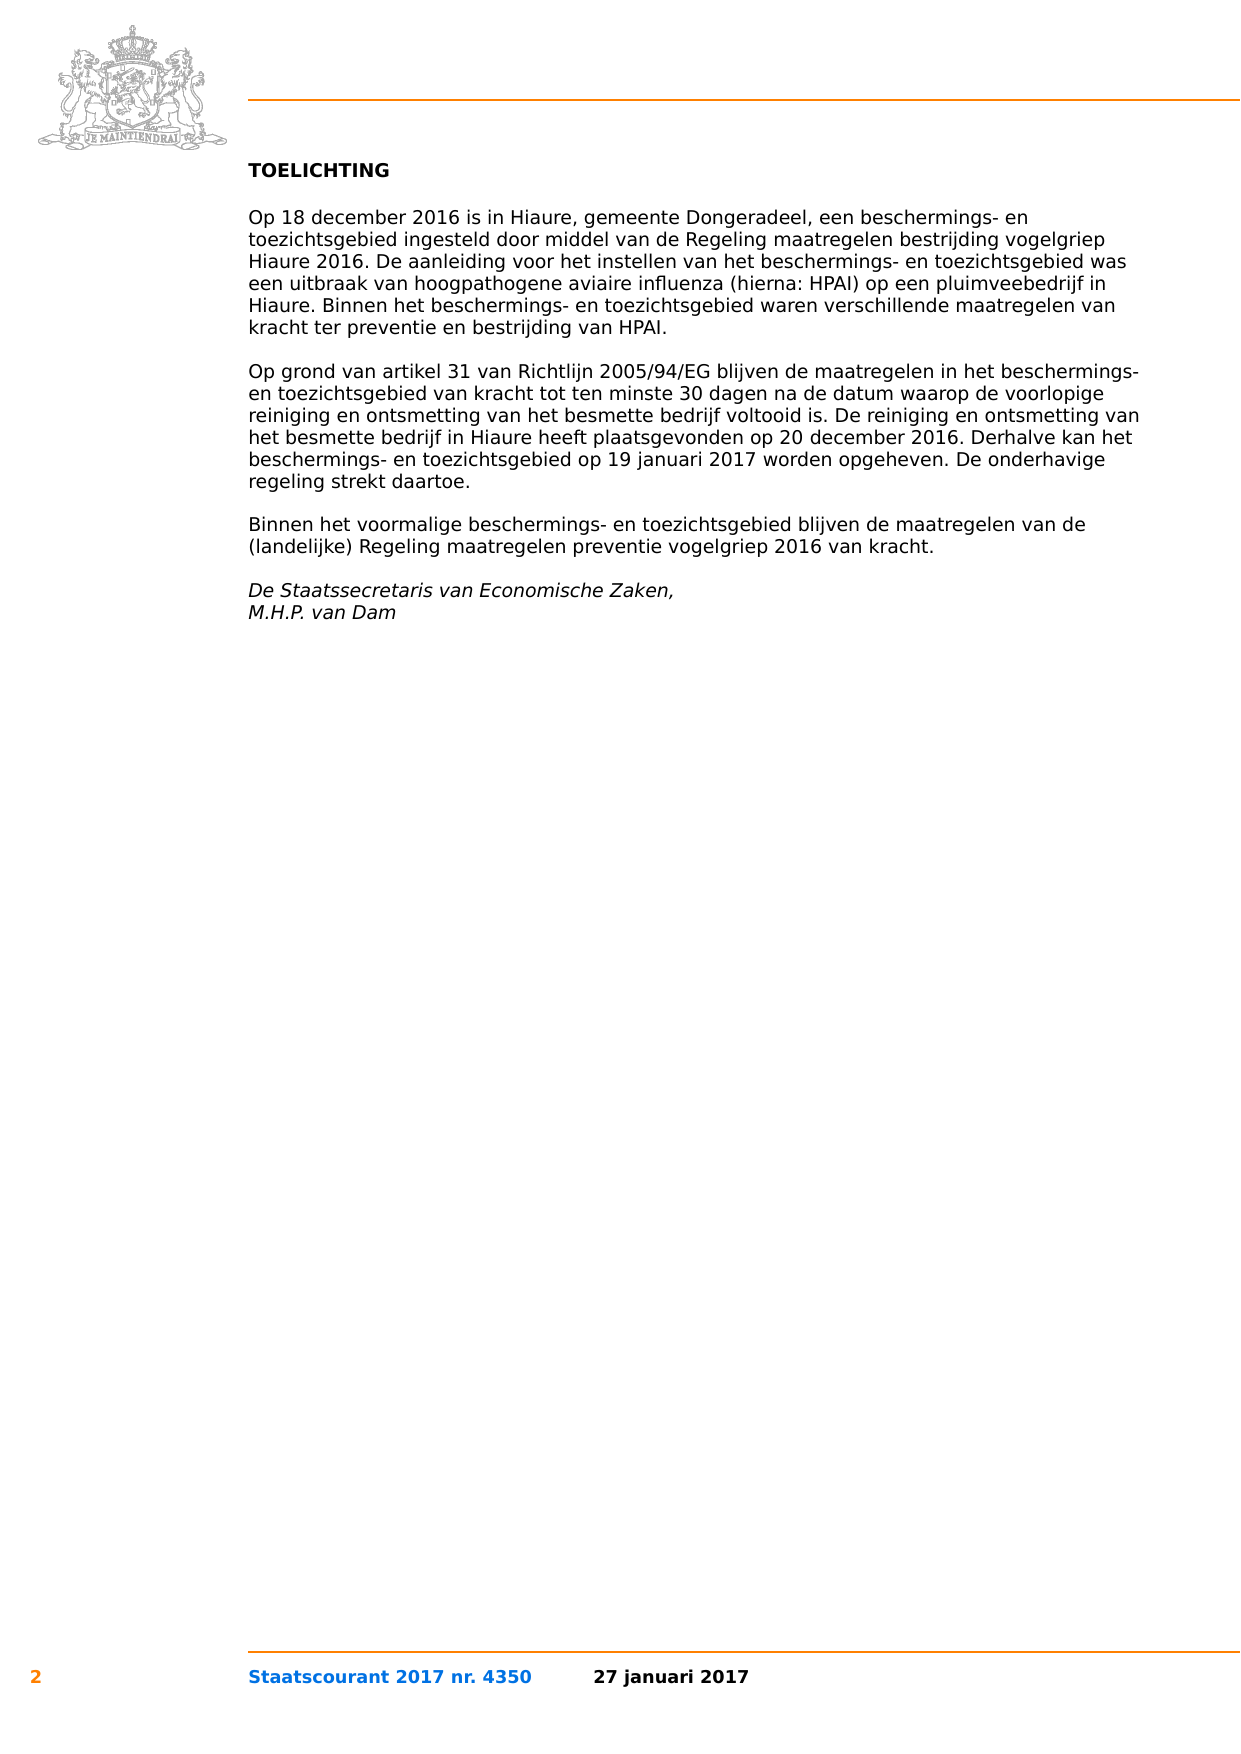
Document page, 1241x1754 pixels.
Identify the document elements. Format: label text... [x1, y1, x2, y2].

text Op grond van artikel 31 van Richtlijn 2005/94/EG blijven de maatregelen in het beschermings- en toezichtsgebied van kracht tot ten minste 30 dagen na de datum waarop de voorlopige reiniging en ontsmetting van het besmette bedrijf voltooid is. De reiniging en ontsmetting van het besmette bedrijf in Hiaure heeft plaatsgevonden op 20 december 2016. Derhalve kan het beschermings- en toezichtsgebied op 19 januari 2017 worden opgeheven. De onderhavige regeling strekt daartoe. [248, 361, 1163, 492]
text Binnen het voormalige beschermings- en toezichtsgebied blijven de maatregelen van de (landelijke) Regeling maatregelen preventie vogelgriep 2016 van kracht. [248, 514, 1163, 558]
picture [38, 25, 227, 150]
subtitle TOELICHTING [248, 160, 1163, 182]
text Op 18 december 2016 is in Hiaure, gemeente Dongeradeel, een beschermings- en toezichtsgebied ingesteld door middel van de Regeling maatregelen bestrijding vogelgriep Hiaure 2016. De aanleiding voor het instellen van het beschermings- en toezichtsgebied was een uitbraak van hoogpathogene aviaire influenza (hierna: HPAI) op een pluimveebedrijf in Hiaure. Binnen het beschermings- en toezichtsgebied waren verschillende maatregelen van kracht ter preventie en bestrijding van HPAI. [248, 207, 1163, 339]
text De Staatssecretaris van Economische Zaken, M.H.P. van Dam [248, 580, 1163, 624]
